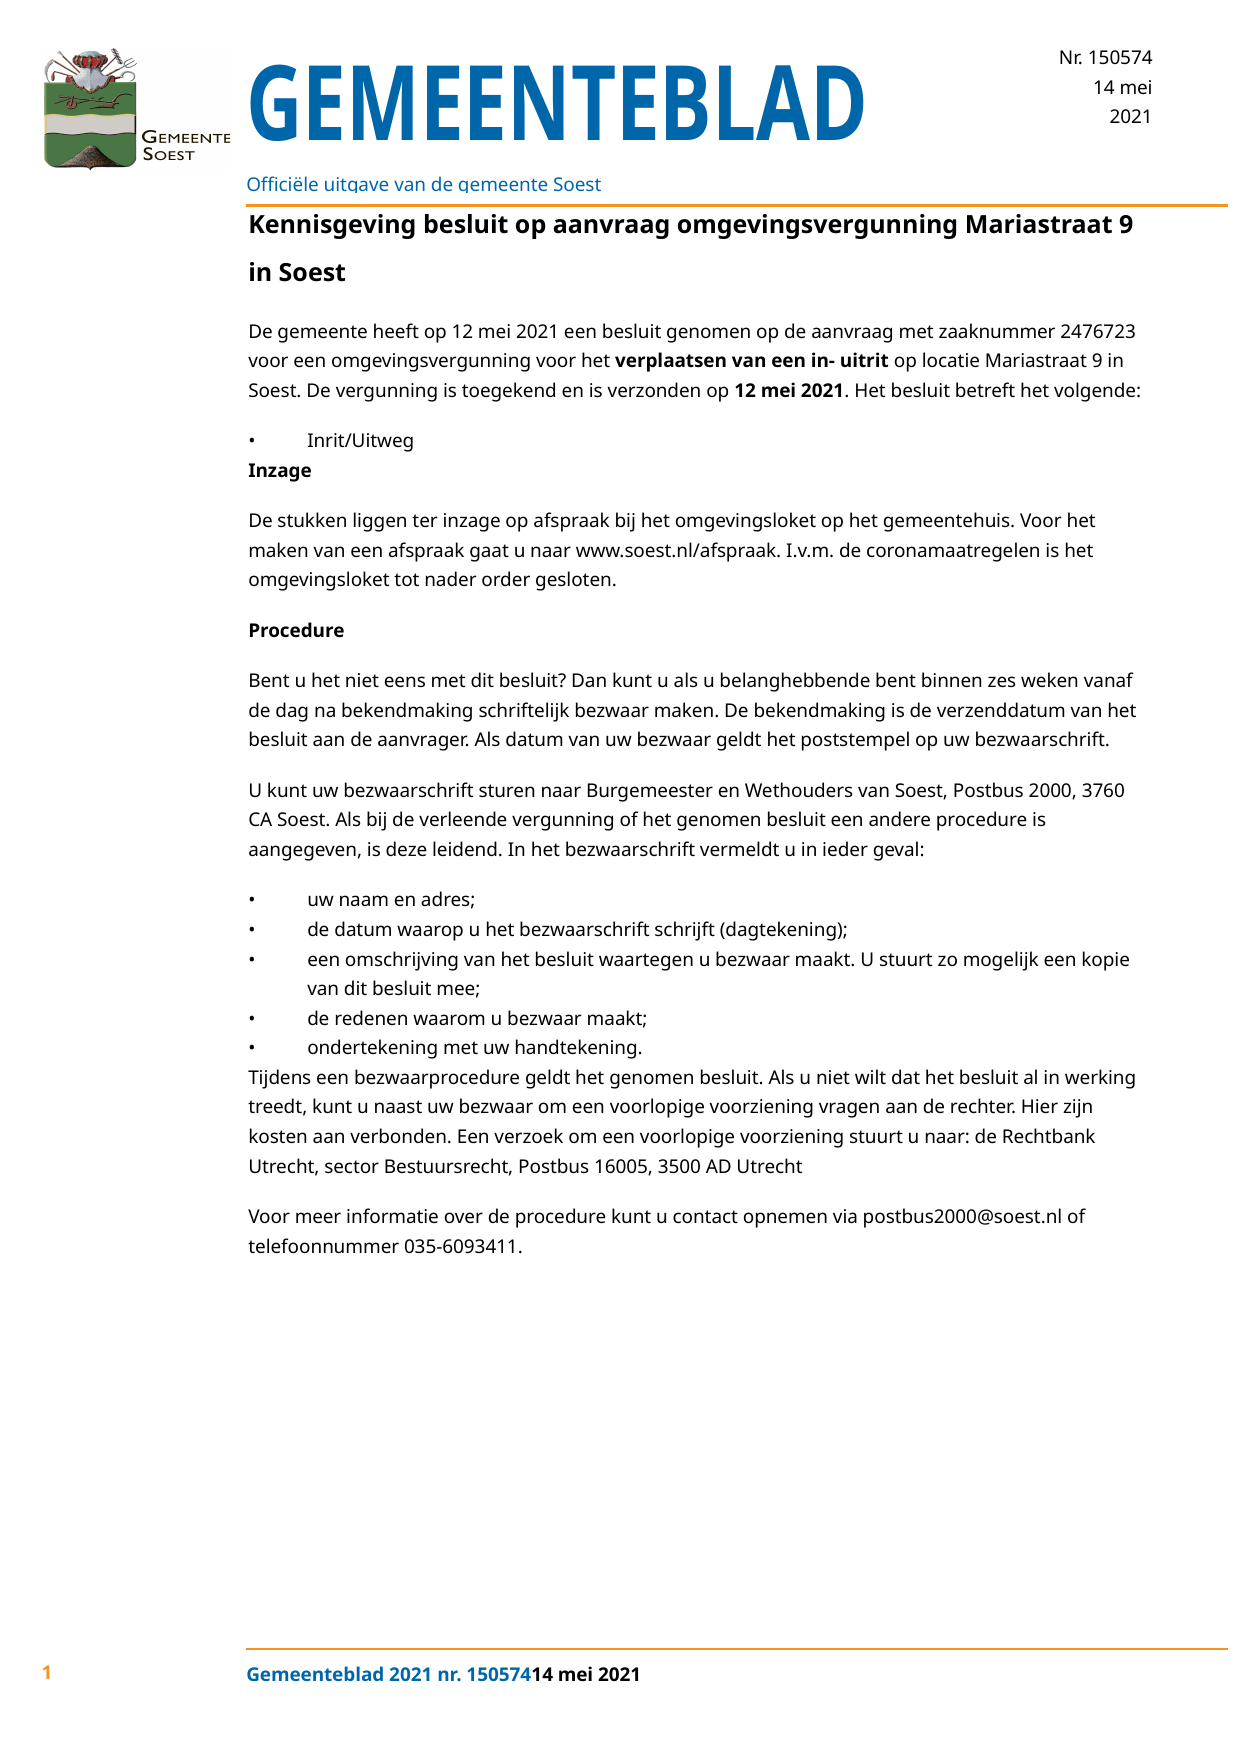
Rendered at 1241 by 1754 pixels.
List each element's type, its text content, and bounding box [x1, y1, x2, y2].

list uw naam en adres; [248, 887, 1152, 912]
text Voor meer informatie over de procedure kunt u contact opnemen via postbus2000@soest.nl of telefoonnummer 035-6093411. [248, 1203, 1152, 1259]
list de redenen waarom u bezwaar maakt; [248, 1005, 1152, 1031]
text U kunt uw bezwaarschrift sturen naar Burgemeester en Wethouders van Soest, Postbus 2000, 3760 CA Soest. Als bij de verleende vergunning of het genomen besluit een andere procedure is aangegeven, is deze leidend. In het bezwaarschrift vermeldt u in ieder geval: [248, 777, 1152, 862]
text De stukken liggen ter inzage op afspraak bij het omgevingsloket op het gemeentehuis. Voor het maken van een afspraak gaat u naar www.soest.nl/afspraak. I.v.m. de coronamaatregelen is het omgevingsloket tot nader order gesloten. [248, 507, 1152, 592]
list ondertekening met uw handtekening. [248, 1034, 1152, 1060]
text Kennisgeving besluit op aanvraag omgevingsvergunning Mariastraat 9 in Soest [248, 207, 1152, 288]
picture [41, 47, 231, 172]
list de datum waarop u het bezwaarschrift schrijft (dagtekening); [248, 916, 1152, 942]
list een omschrijving van het besluit waartegen u bezwaar maakt. U stuurt zo mogelijk een kopie van dit besluit mee; [248, 946, 1152, 1001]
text Procedure [248, 617, 1152, 643]
text Tijdens een bezwaarprocedure geldt het genomen besluit. Als u niet wilt dat het besluit al in werking treedt, kunt u naast uw bezwaar om een voorlopige voorziening vragen aan de rechter. Hier zijn kosten aan verbonden. Een verzoek om een voorlopige voorziening stuurt u naar: de Rechtbank Utrecht, sector Bestuursrecht, Postbus 16005, 3500 AD Utrecht [248, 1064, 1152, 1179]
text Inzage [248, 457, 1152, 483]
text De gemeente heeft op 12 mei 2021 een besluit genomen op de aanvraag met zaaknummer 2476723 voor een omgevingsvergunning voor het verplaatsen van een in- uitrit op locatie Mariastraat 9 in Soest. De vergunning is toegekend en is verzonden op 12 mei 2021. Het besluit betreft het volgende: [248, 318, 1152, 403]
text Bent u het niet eens met dit besluit? Dan kunt u als u belanghebbende bent binnen zes weken vanaf de dag na bekendmaking schriftelijk bezwaar maken. De bekendmaking is de verzenddatum van het besluit aan de aanvrager. Als datum van uw bezwaar geldt het poststempel op uw bezwaarschrift. [248, 667, 1152, 752]
list Inrit/Uitweg [248, 427, 1152, 453]
